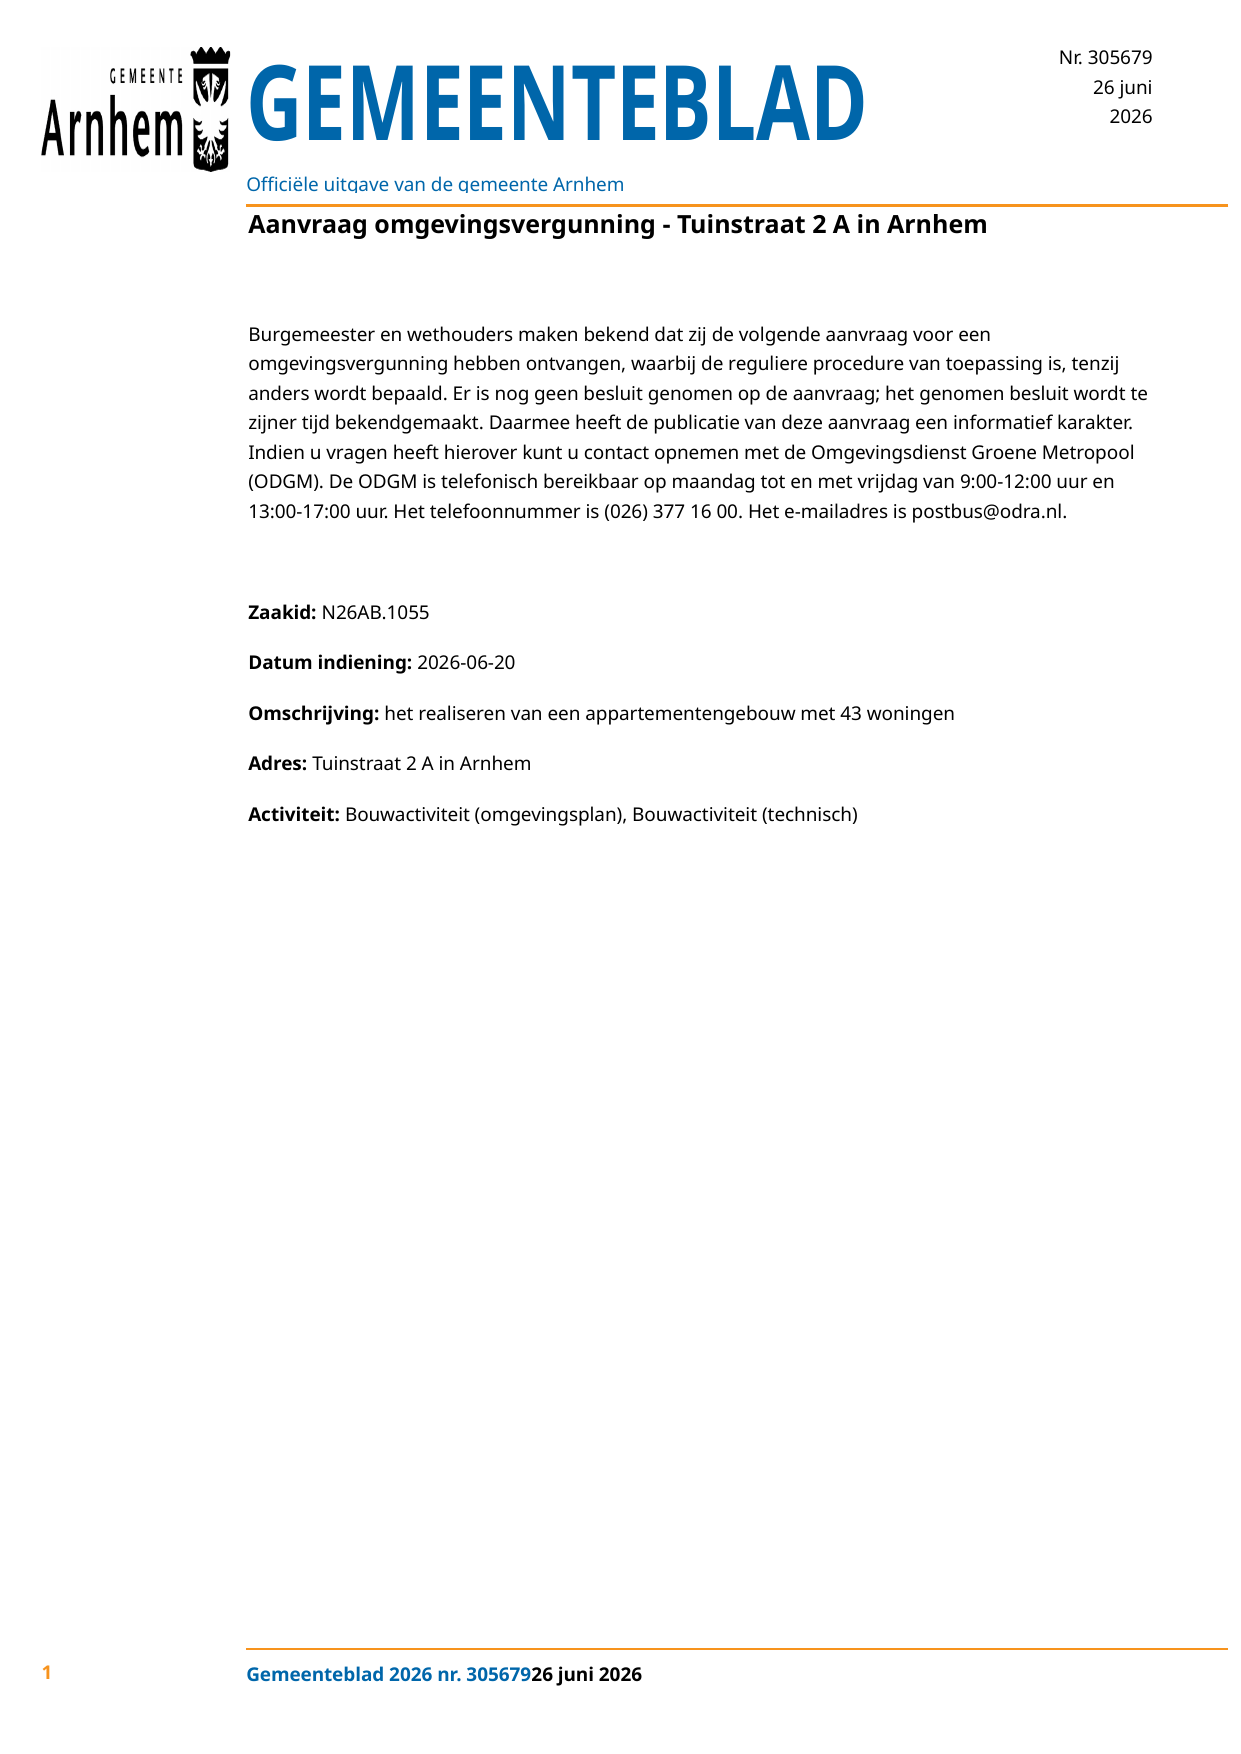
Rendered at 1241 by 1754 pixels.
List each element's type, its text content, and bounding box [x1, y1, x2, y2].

text Adres: Tuinstraat 2 A in Arnhem [248, 750, 1152, 776]
text Aanvraag omgevingsvergunning - Tuinstraat 2 A in Arnhem [248, 207, 1152, 241]
text Activiteit: Bouwactiviteit (omgevingsplan), Bouwactiviteit (technisch) [248, 801, 1152, 826]
text Burgemeester en wethouders maken bekend dat zij de volgende aanvraag voor een omgevingsvergunning hebben ontvangen, waarbij de reguliere procedure van toepassing is, tenzij anders wordt bepaald. Er is nog geen besluit genomen op de aanvraag; het genomen besluit wordt te zijner tijd bekendgemaakt. Daarmee heeft de publicatie van deze aanvraag een informatief karakter. Indien u vragen heeft hierover kunt u contact opnemen met de Omgevingsdienst Groene Metropool (ODGM). De ODGM is telefonisch bereikbaar op maandag tot en met vrijdag van 9:00-12:00 uur en 13:00-17:00 uur. Het telefoonnummer is (026) 377 16 00. Het e-mailadres is postbus@odra.nl. [248, 321, 1152, 524]
text Datum indiening: 2026-06-20 [248, 649, 1152, 675]
picture [41, 47, 231, 172]
text Zaakid: N26AB.1055 [248, 599, 1152, 625]
text Omschrijving: het realiseren van een appartementengebouw met 43 woningen [248, 700, 1152, 726]
